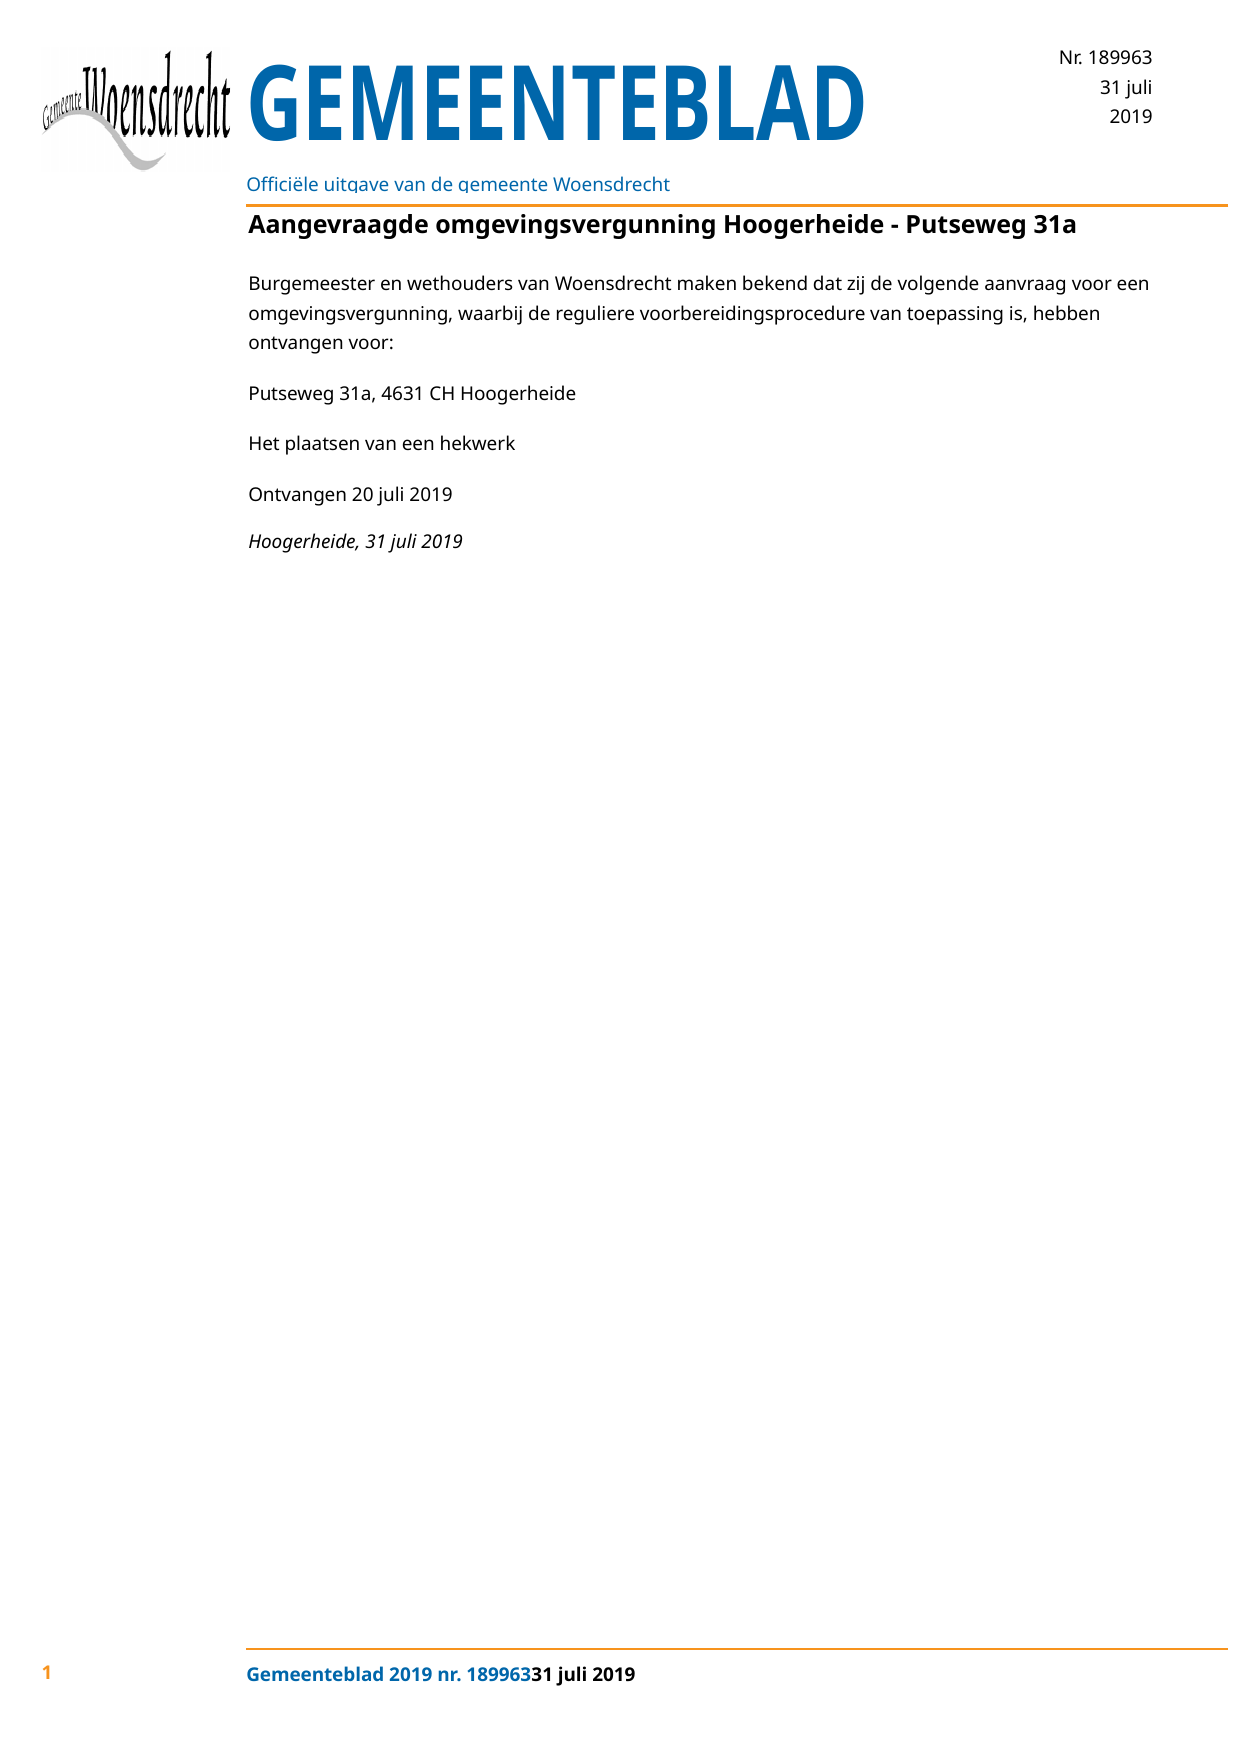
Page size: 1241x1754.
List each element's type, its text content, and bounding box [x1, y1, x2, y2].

text Aangevraagde omgevingsvergunning Hoogerheide - Putseweg 31a [248, 207, 1152, 241]
text Burgemeester en wethouders van Woensdrecht maken bekend dat zij de volgende aanvraag voor een omgevingsvergunning, waarbij de reguliere voorbereidingsprocedure van toepassing is, hebben ontvangen voor: [248, 270, 1152, 355]
picture [41, 47, 231, 172]
text Hoogerheide, 31 juli 2019 [248, 528, 1152, 554]
text Ontvangen 20 juli 2019 [248, 481, 1152, 506]
text Putseweg 31a, 4631 CH Hoogerheide [248, 380, 1152, 406]
text Het plaatsen van een hekwerk [248, 430, 1152, 456]
